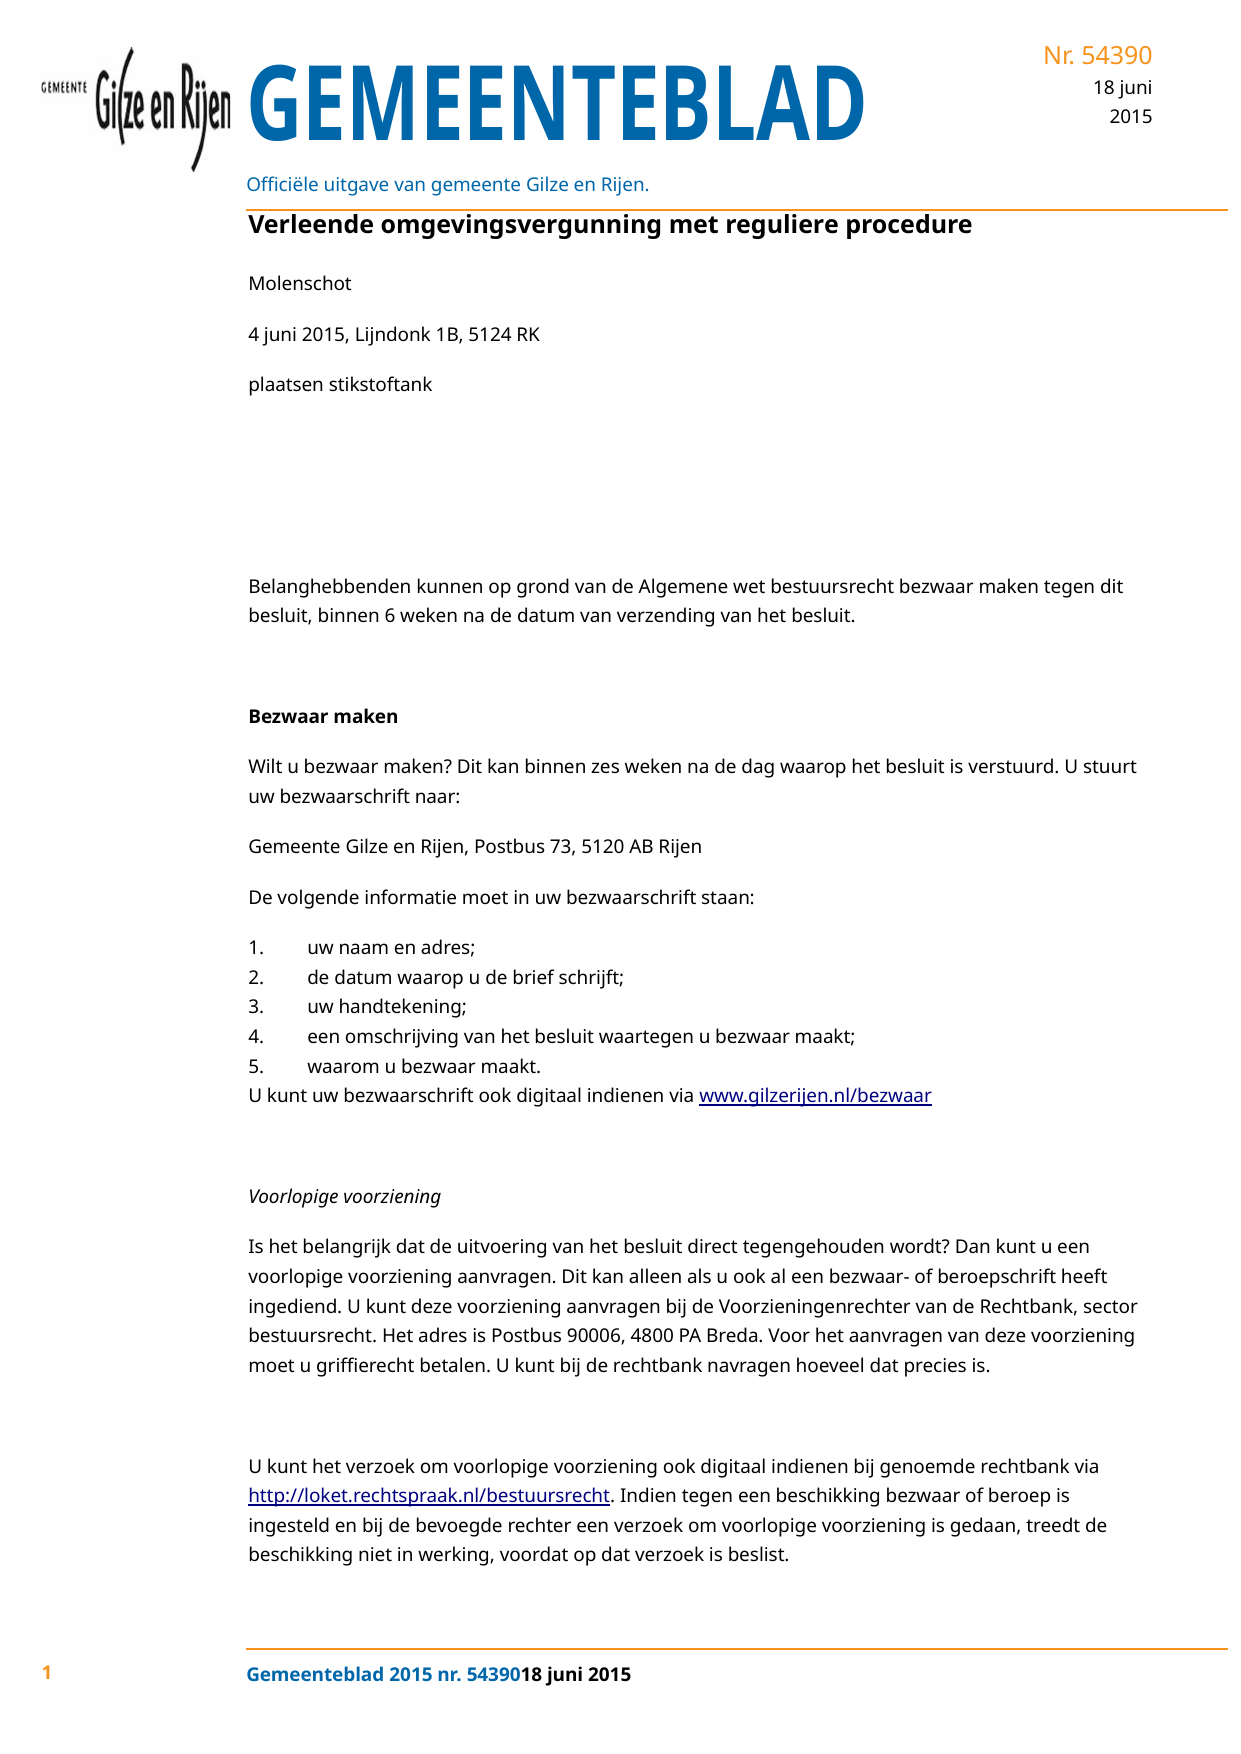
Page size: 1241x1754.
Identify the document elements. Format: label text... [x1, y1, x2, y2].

text Molenschot [248, 270, 1152, 296]
text plaatsen stikstoftank [248, 371, 1152, 397]
text Voorlopige voorziening [248, 1183, 1152, 1209]
text U kunt uw bezwaarschrift ook digitaal indienen via www.gilzerijen.nl/bezwaar [248, 1082, 1152, 1108]
list uw naam en adres; [248, 934, 1152, 960]
list waarom u bezwaar maakt. [248, 1053, 1152, 1078]
text Verleende omgevingsvergunning met reguliere procedure [248, 211, 1152, 241]
list uw handtekening; [248, 994, 1152, 1019]
picture [41, 47, 231, 172]
text Bezwaar maken [248, 703, 1152, 729]
text Is het belangrijk dat de uitvoering van het besluit direct tegengehouden wordt? Dan kunt u een voorlopige voorziening aanvragen. Dit kan alleen als u ook al een bezwaar- of beroepschrift heeft ingediend. U kunt deze voorziening aanvragen bij de Voorzieningenrechter van de Rechtbank, sector bestuursrecht. Het adres is Postbus 90006, 4800 PA Breda. Voor het aanvragen van deze voorziening moet u griffierecht betalen. U kunt bij de rechtbank navragen hoeveel dat precies is. [248, 1234, 1152, 1378]
text De volgende informatie moet in uw bezwaarschrift staan: [248, 884, 1152, 910]
list de datum waarop u de brief schrijft; [248, 964, 1152, 990]
list een omschrijving van het besluit waartegen u bezwaar maakt; [248, 1023, 1152, 1049]
text U kunt het verzoek om voorlopige voorziening ook digitaal indienen bij genoemde rechtbank via http://loket.rechtspraak.nl/bestuursrecht. Indien tegen een beschikking bezwaar of beroep is ingesteld en bij de bevoegde rechter een verzoek om voorlopige voorziening is gedaan, treedt de beschikking niet in werking, voordat op dat verzoek is beslist. [248, 1453, 1152, 1567]
text Wilt u bezwaar maken? Dit kan binnen zes weken na de dag waarop het besluit is verstuurd. U stuurt uw bezwaarschrift naar: [248, 754, 1152, 809]
text Belanghebbenden kunnen op grond van de Algemene wet bestuursrecht bezwaar maken tegen dit besluit, binnen 6 weken na de datum van verzending van het besluit. [248, 573, 1152, 628]
text Gemeente Gilze en Rijen, Postbus 73, 5120 AB Rijen [248, 834, 1152, 859]
text 4 juni 2015, Lijndonk 1B, 5124 RK [248, 321, 1152, 346]
